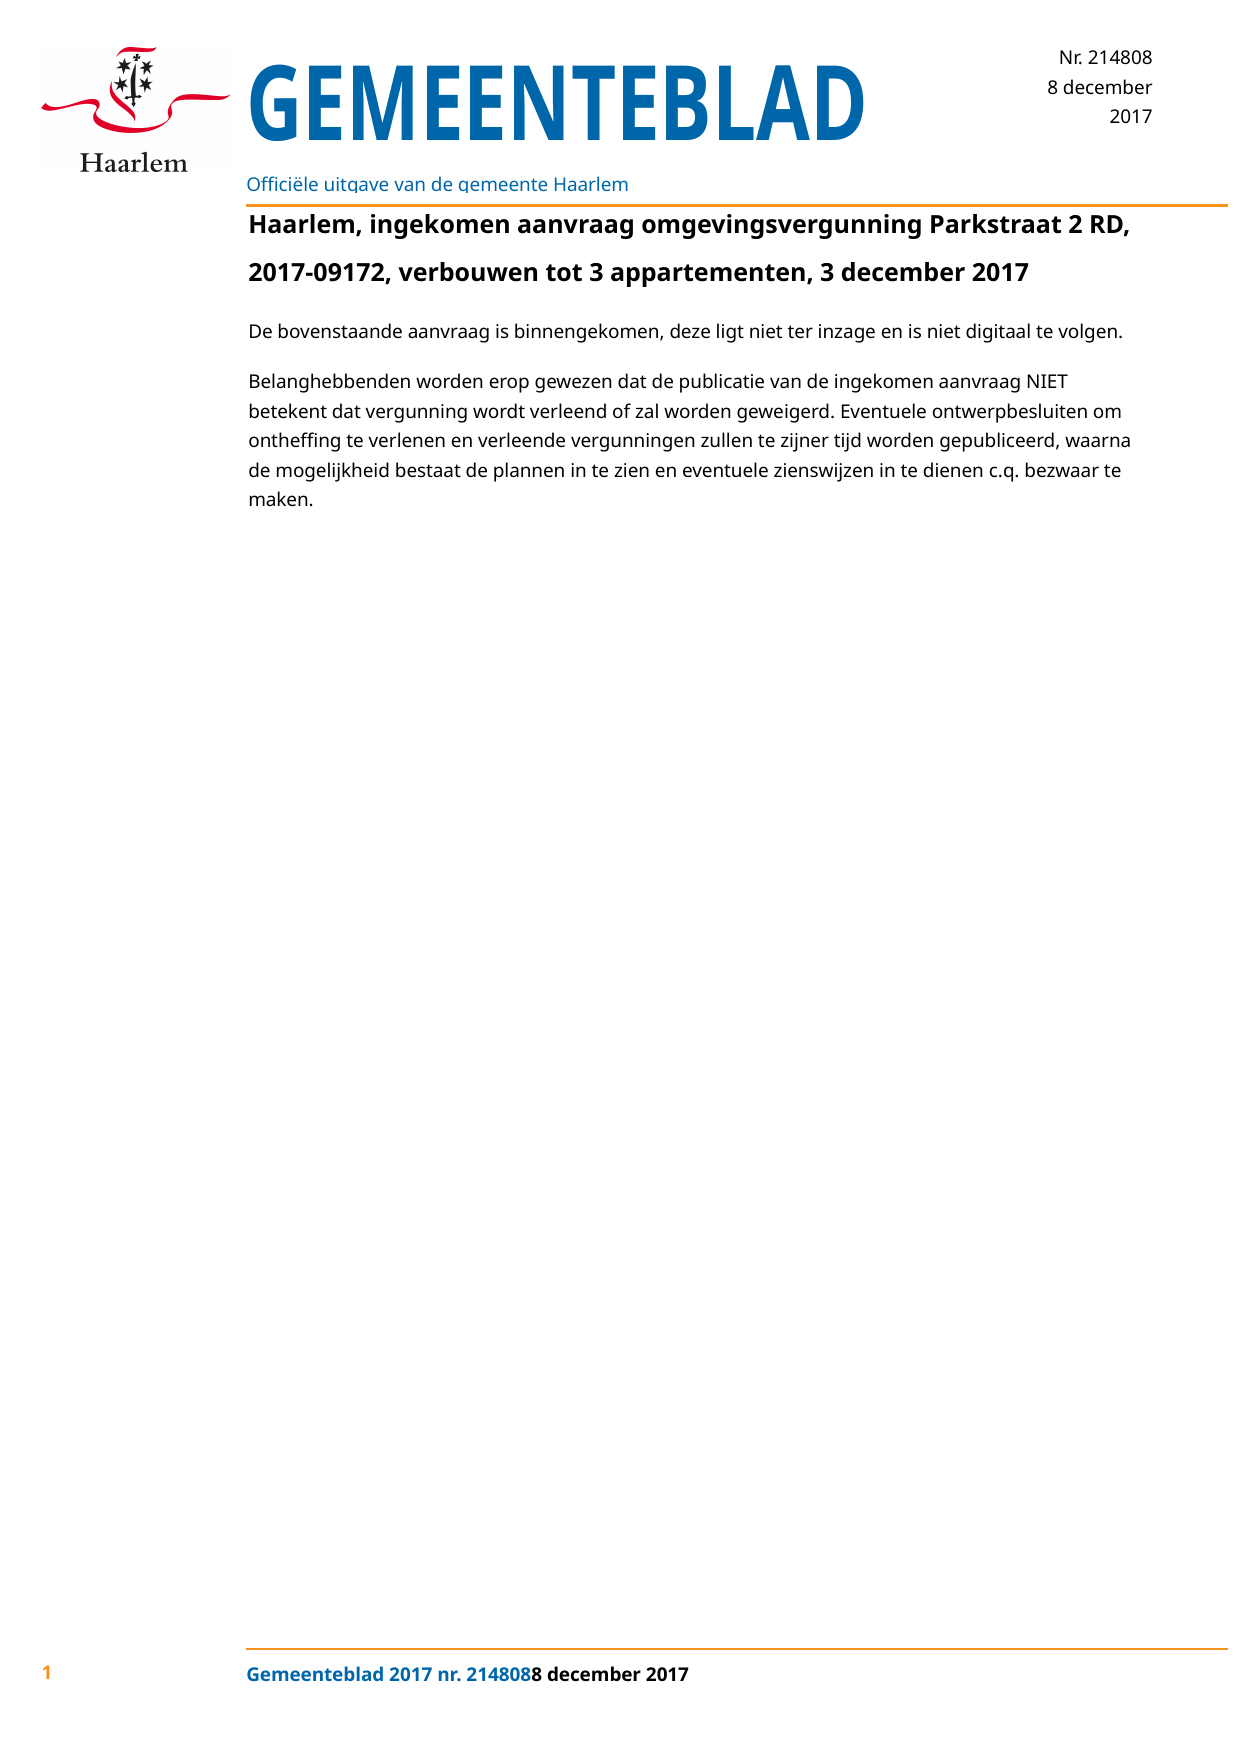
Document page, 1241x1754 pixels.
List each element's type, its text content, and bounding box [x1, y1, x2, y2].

text Belanghebbenden worden erop gewezen dat de publicatie van de ingekomen aanvraag NIET betekent dat vergunning wordt verleend of zal worden geweigerd. Eventuele ontwerpbesluiten om ontheffing te verlenen en verleende vergunningen zullen te zijner tijd worden gepubliceerd, waarna de mogelijkheid bestaat de plannen in te zien en eventuele zienswijzen in te dienen c.q. bezwaar te maken. [248, 368, 1152, 512]
text Haarlem, ingekomen aanvraag omgevingsvergunning Parkstraat 2 RD, 2017-09172, verbouwen tot 3 appartementen, 3 december 2017 [248, 207, 1152, 288]
text De bovenstaande aanvraag is binnengekomen, deze ligt niet ter inzage en is niet digitaal te volgen. [248, 318, 1152, 344]
picture [41, 47, 231, 172]
